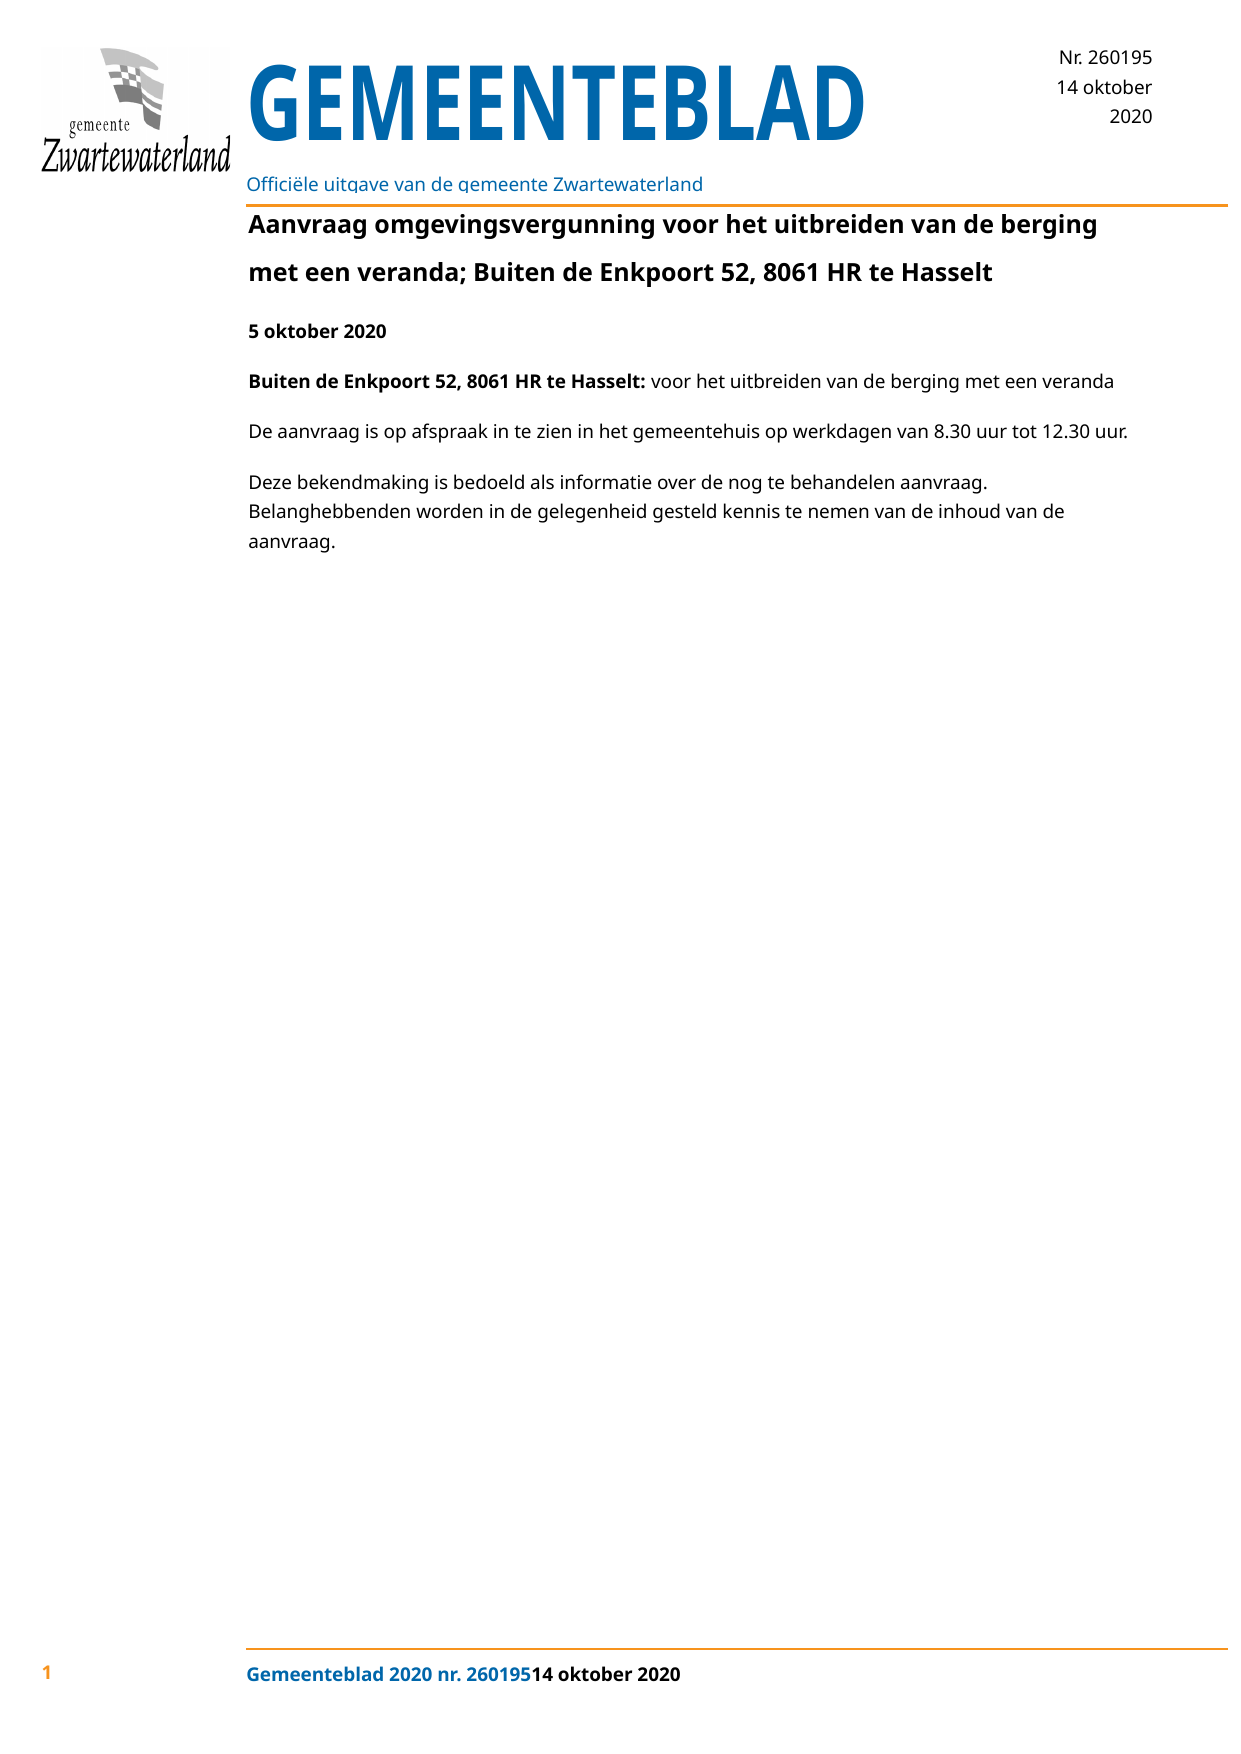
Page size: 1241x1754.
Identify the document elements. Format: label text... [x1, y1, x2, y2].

text De aanvraag is op afspraak in te zien in het gemeentehuis op werkdagen van 8.30 uur tot 12.30 uur. [248, 419, 1152, 444]
text 5 oktober 2020 [248, 318, 1152, 344]
text Buiten de Enkpoort 52, 8061 HR te Hasselt: voor het uitbreiden van de berging met een veranda [248, 368, 1152, 394]
picture [41, 47, 231, 172]
text Aanvraag omgevingsvergunning voor het uitbreiden van de berging met een veranda; Buiten de Enkpoort 52, 8061 HR te Hasselt [248, 207, 1152, 288]
text Deze bekendmaking is bedoeld als informatie over de nog te behandelen aanvraag. Belanghebbenden worden in de gelegenheid gesteld kennis te nemen van de inhoud van de aanvraag. [248, 469, 1152, 554]
